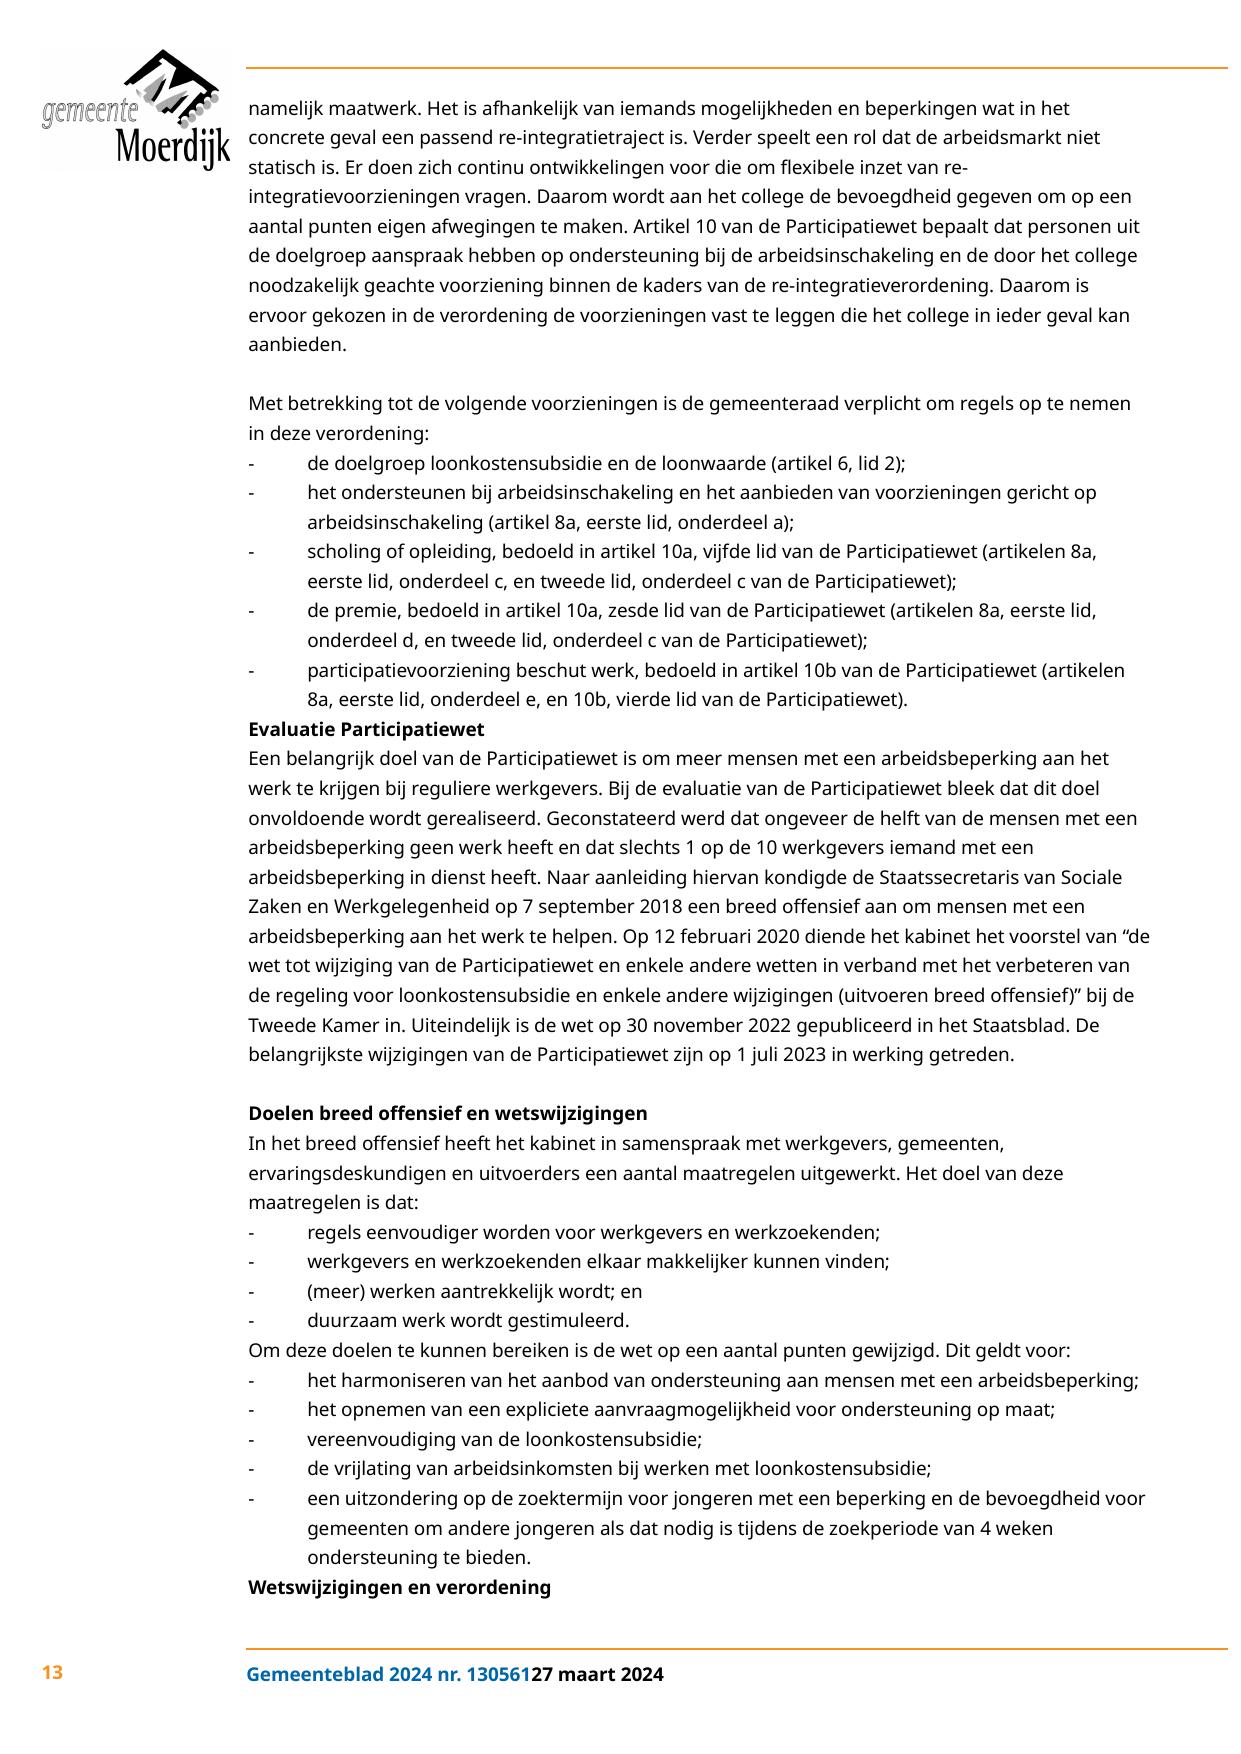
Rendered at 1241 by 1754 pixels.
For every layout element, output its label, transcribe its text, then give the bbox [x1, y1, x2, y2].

text Evaluatie Participatiewet [248, 716, 1152, 742]
list scholing of opleiding, bedoeld in artikel 10a, vijfde lid van de Participatiewet (artikelen 8a, eerste lid, onderdeel c, en tweede lid, onderdeel c van de Participatiewet); [248, 538, 1152, 594]
list een uitzondering op de zoektermijn voor jongeren met een beperking en de bevoegdheid voor gemeenten om andere jongeren als dat nodig is tijdens de zoekperiode van 4 weken ondersteuning te bieden. [248, 1485, 1152, 1570]
list het ondersteunen bij arbeidsinschakeling en het aanbieden van voorzieningen gericht op arbeidsinschakeling (artikel 8a, eerste lid, onderdeel a); [248, 479, 1152, 535]
list de doelgroep loonkostensubsidie en de loonwaarde (artikel 6, lid 2); [248, 450, 1152, 476]
list (meer) werken aantrekkelijk wordt; en [248, 1278, 1152, 1304]
text In het breed offensief heeft het kabinet in samenspraak met werkgevers, gemeenten, ervaringsdeskundigen en uitvoerders een aantal maatregelen uitgewerkt. Het doel van deze maatregelen is dat: [248, 1130, 1152, 1215]
list vereenvoudiging van de loonkostensubsidie; [248, 1426, 1152, 1452]
list het harmoniseren van het aanbod van ondersteuning aan mensen met een arbeidsbeperking; [248, 1367, 1152, 1393]
list de vrijlating van arbeidsinkomsten bij werken met loonkostensubsidie; [248, 1456, 1152, 1481]
list participatievoorziening beschut werk, bedoeld in artikel 10b van de Participatiewet (artikelen 8a, eerste lid, onderdeel e, en 10b, vierde lid van de Participatiewet). [248, 657, 1152, 712]
list het opnemen van een expliciete aanvraagmogelijkheid voor ondersteuning op maat; [248, 1396, 1152, 1422]
text Een belangrijk doel van de Participatiewet is om meer mensen met een arbeidsbeperking aan het werk te krijgen bij reguliere werkgevers. Bij de evaluatie van de Participatiewet bleek dat dit doel onvoldoende wordt gerealiseerd. Geconstateerd werd dat ongeveer de helft van de mensen met een arbeidsbeperking geen werk heeft en dat slechts 1 op de 10 werkgevers iemand met een arbeidsbeperking in dienst heeft. Naar aanleiding hiervan kondigde de Staatssecretaris van Sociale Zaken en Werkgelegenheid op 7 september 2018 een breed offensief aan om mensen met een arbeidsbeperking aan het werk te helpen. Op 12 februari 2020 diende het kabinet het voorstel van “de wet tot wijziging van de Participatiewet en enkele andere wetten in verband met het verbeteren van de regeling voor loonkostensubsidie en enkele andere wijzigingen (uitvoeren breed offensief)” bij de Tweede Kamer in. Uiteindelijk is de wet op 30 november 2022 gepubliceerd in het Staatsblad. De belangrijkste wijzigingen van de Participatiewet zijn op 1 juli 2023 in werking getreden. [248, 746, 1152, 1067]
list regels eenvoudiger worden voor werkgevers en werkzoekenden; [248, 1219, 1152, 1245]
text Wetswijzigingen en verordening [248, 1574, 1152, 1600]
text Om deze doelen te kunnen bereiken is de wet op een aantal punten gewijzigd. Dit geldt voor: [248, 1337, 1152, 1363]
text namelijk maatwerk. Het is afhankelijk van iemands mogelijkheden en beperkingen wat in het concrete geval een passend re-integratietraject is. Verder speelt een rol dat de arbeidsmarkt niet statisch is. Er doen zich continu ontwikkelingen voor die om flexibele inzet van re-integratievoorzieningen vragen. Daarom wordt aan het college de bevoegdheid gegeven om op een aantal punten eigen afwegingen te maken. Artikel 10 van de Participatiewet bepaalt dat personen uit de doelgroep aanspraak hebben op ondersteuning bij de arbeidsinschakeling en de door het college noodzakelijk geachte voorziening binnen de kaders van de re-integratieverordening. Daarom is ervoor gekozen in de verordening de voorzieningen vast te leggen die het college in ieder geval kan aanbieden. [248, 95, 1152, 357]
text Met betrekking tot de volgende voorzieningen is de gemeenteraad verplicht om regels op te nemen in deze verordening: [248, 391, 1152, 446]
picture [41, 47, 231, 172]
list werkgevers en werkzoekenden elkaar makkelijker kunnen vinden; [248, 1248, 1152, 1274]
list duurzaam werk wordt gestimuleerd. [248, 1308, 1152, 1333]
list de premie, bedoeld in artikel 10a, zesde lid van de Participatiewet (artikelen 8a, eerste lid, onderdeel d, en tweede lid, onderdeel c van de Participatiewet); [248, 598, 1152, 653]
text Doelen breed offensief en wetswijzigingen [248, 1101, 1152, 1126]
